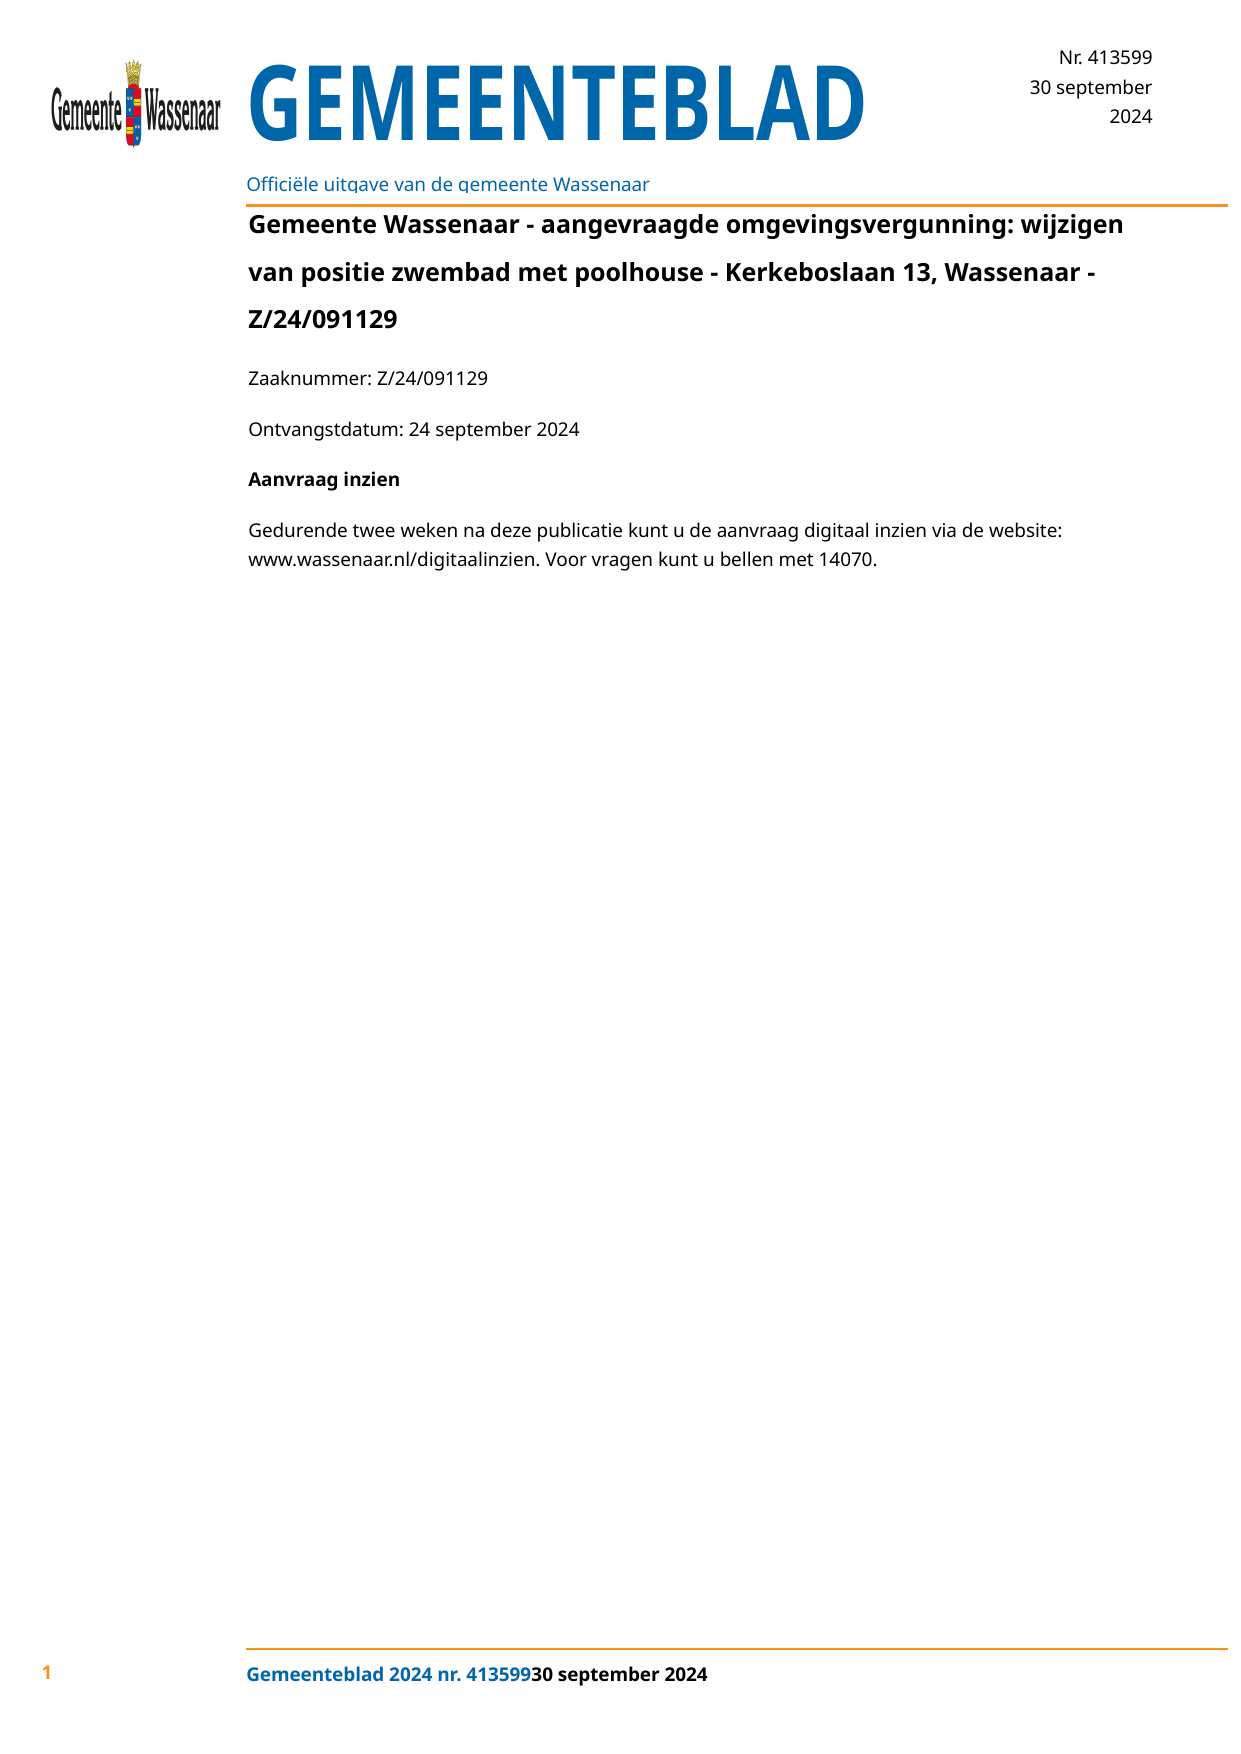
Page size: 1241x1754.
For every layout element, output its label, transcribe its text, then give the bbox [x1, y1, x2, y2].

picture [41, 47, 231, 172]
text Gedurende twee weken na deze publicatie kunt u de aanvraag digitaal inzien via de website: www.wassenaar.nl/digitaalinzien. Voor vragen kunt u bellen met 14070. [248, 517, 1152, 572]
text Gemeente Wassenaar - aangevraagde omgevingsvergunning: wijzigen van positie zwembad met poolhouse - Kerkeboslaan 13, Wassenaar - Z/24/091129 [248, 207, 1152, 336]
text Ontvangstdatum: 24 september 2024 [248, 416, 1152, 442]
text Aanvraag inzien [248, 466, 1152, 492]
text Zaaknummer: Z/24/091129 [248, 366, 1152, 391]
